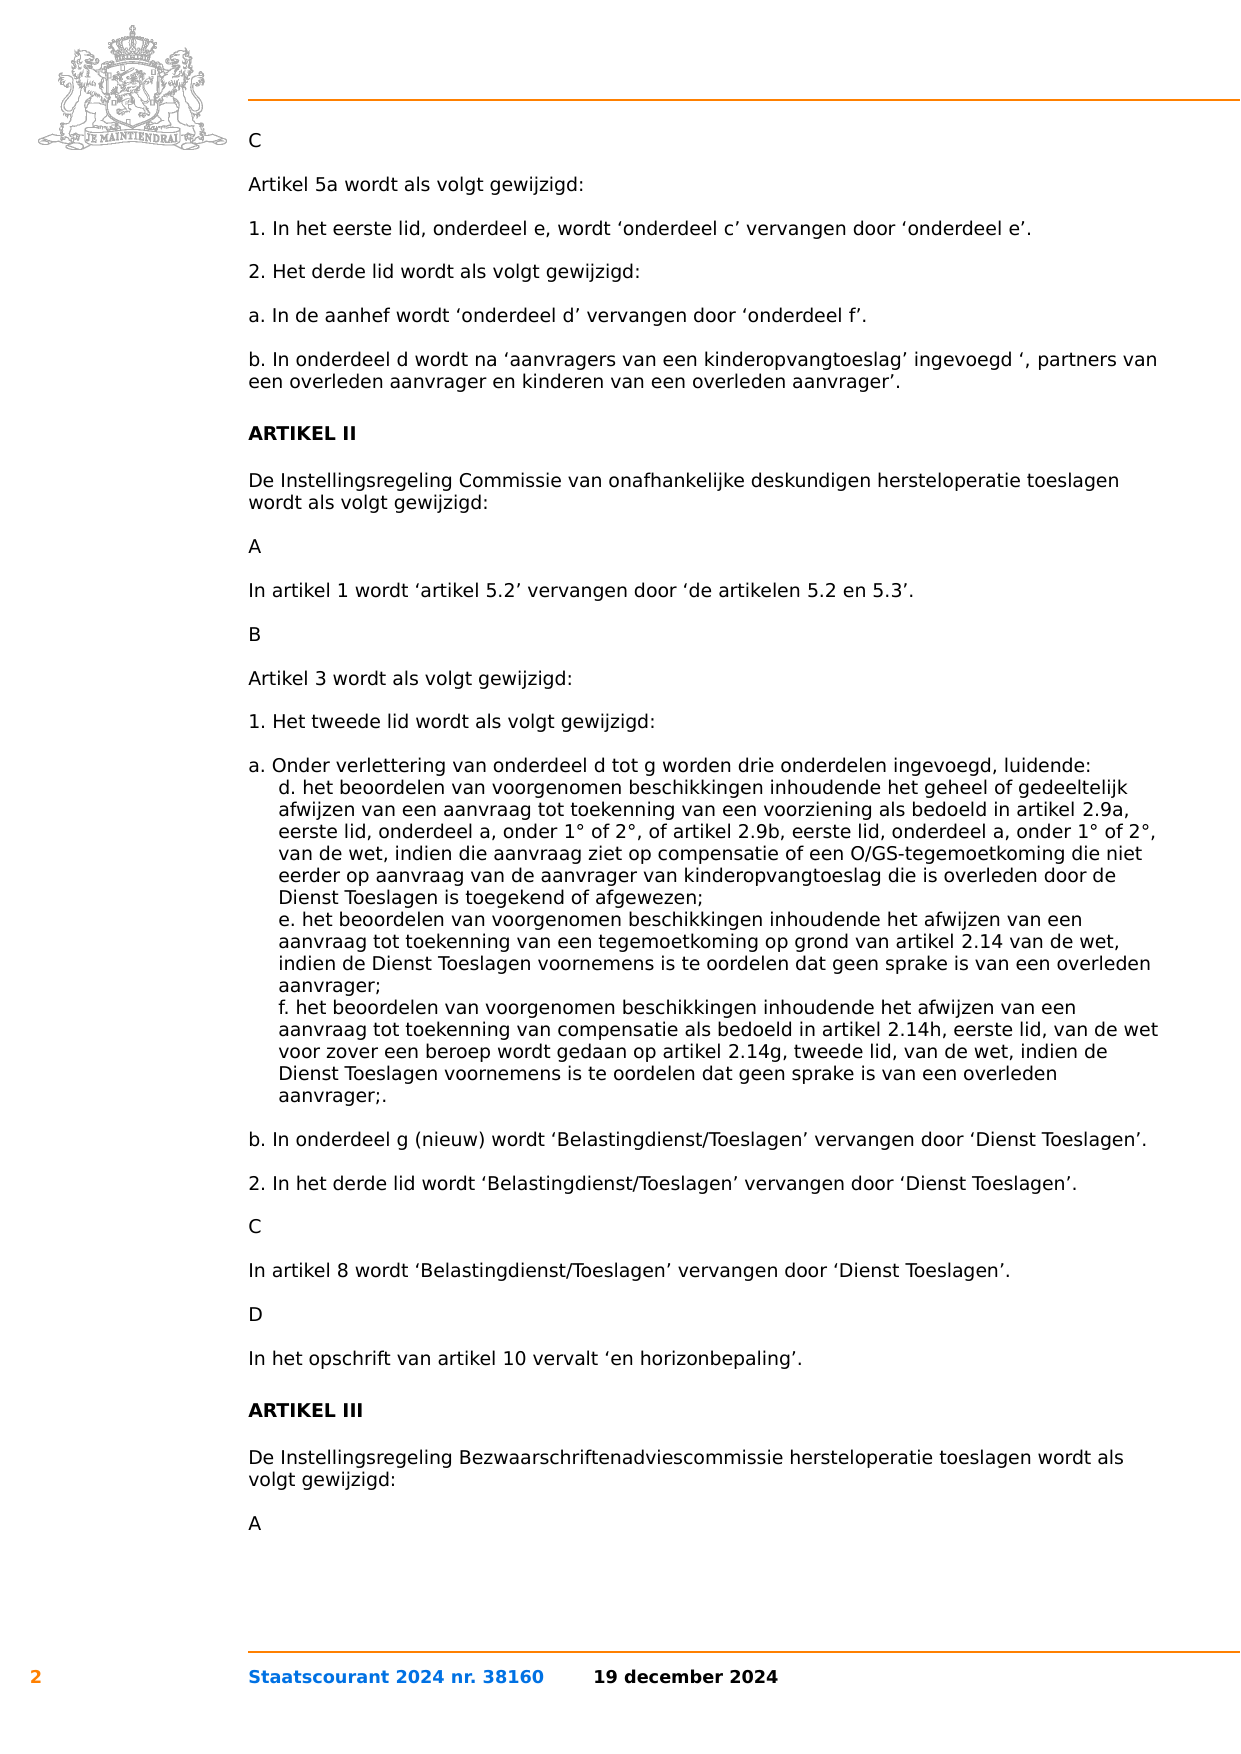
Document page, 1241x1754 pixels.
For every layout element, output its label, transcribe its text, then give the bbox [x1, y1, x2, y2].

text Artikel 5a wordt als volgt gewijzigd: [248, 174, 1163, 196]
text e. het beoordelen van voorgenomen beschikkingen inhoudende het afwijzen van een aanvraag tot toekenning van een tegemoetkoming op grond van artikel 2.14 van de wet, indien de Dienst Toeslagen voornemens is te oordelen dat geen sprake is van een overleden aanvrager; [278, 909, 1163, 997]
text B [248, 624, 1163, 646]
text In artikel 8 wordt ‘Belastingdienst/Toeslagen’ vervangen door ‘Dienst Toeslagen’. [248, 1260, 1163, 1282]
text 1. In het eerste lid, onderdeel e, wordt ‘onderdeel c’ vervangen door ‘onderdeel e’. [248, 218, 1163, 239]
text C [248, 130, 1163, 152]
text De Instellingsregeling Bezwaarschriftenadviescommissie hersteloperatie toeslagen wordt als volgt gewijzigd: [248, 1447, 1163, 1491]
text f. het beoordelen van voorgenomen beschikkingen inhoudende het afwijzen van een aanvraag tot toekenning van compensatie als bedoeld in artikel 2.14h, eerste lid, van de wet voor zover een beroep wordt gedaan op artikel 2.14g, tweede lid, van de wet, indien de Dienst Toeslagen voornemens is te oordelen dat geen sprake is van een overleden aanvrager;. [278, 997, 1163, 1107]
text a. Onder verlettering van onderdeel d tot g worden drie onderdelen ingevoegd, luidende: [248, 755, 1163, 777]
text De Instellingsregeling Commissie van onafhankelijke deskundigen hersteloperatie toeslagen wordt als volgt gewijzigd: [248, 470, 1163, 514]
text a. In de aanhef wordt ‘onderdeel d’ vervangen door ‘onderdeel f’. [248, 305, 1163, 327]
text Artikel 3 wordt als volgt gewijzigd: [248, 667, 1163, 689]
text A [248, 1513, 1163, 1535]
picture [38, 25, 227, 150]
text In het opschrift van artikel 10 vervalt ‘en horizonbepaling’. [248, 1348, 1163, 1370]
text In artikel 1 wordt ‘artikel 5.2’ vervangen door ‘de artikelen 5.2 en 5.3’. [248, 580, 1163, 602]
text 2. Het derde lid wordt als volgt gewijzigd: [248, 261, 1163, 283]
subtitle ARTIKEL II [248, 423, 1163, 445]
text 1. Het tweede lid wordt als volgt gewijzigd: [248, 711, 1163, 733]
text D [248, 1304, 1163, 1326]
text A [248, 536, 1163, 558]
text C [248, 1216, 1163, 1238]
text b. In onderdeel g (nieuw) wordt ‘Belastingdienst/Toeslagen’ vervangen door ‘Dienst Toeslagen’. [248, 1129, 1163, 1151]
subtitle ARTIKEL III [248, 1400, 1163, 1422]
text b. In onderdeel d wordt na ‘aanvragers van een kinderopvangtoeslag’ ingevoegd ‘, partners van een overleden aanvrager en kinderen van een overleden aanvrager’. [248, 349, 1163, 393]
text d. het beoordelen van voorgenomen beschikkingen inhoudende het geheel of gedeeltelijk afwijzen van een aanvraag tot toekenning van een voorziening als bedoeld in artikel 2.9a, eerste lid, onderdeel a, onder 1° of 2°, of artikel 2.9b, eerste lid, onderdeel a, onder 1° of 2°, van de wet, indien die aanvraag ziet op compensatie of een O/GS-tegemoetkoming die niet eerder op aanvraag van de aanvrager van kinderopvangtoeslag die is overleden door de Dienst Toeslagen is toegekend of afgewezen; [278, 777, 1163, 909]
text 2. In het derde lid wordt ‘Belastingdienst/Toeslagen’ vervangen door ‘Dienst Toeslagen’. [248, 1173, 1163, 1194]
